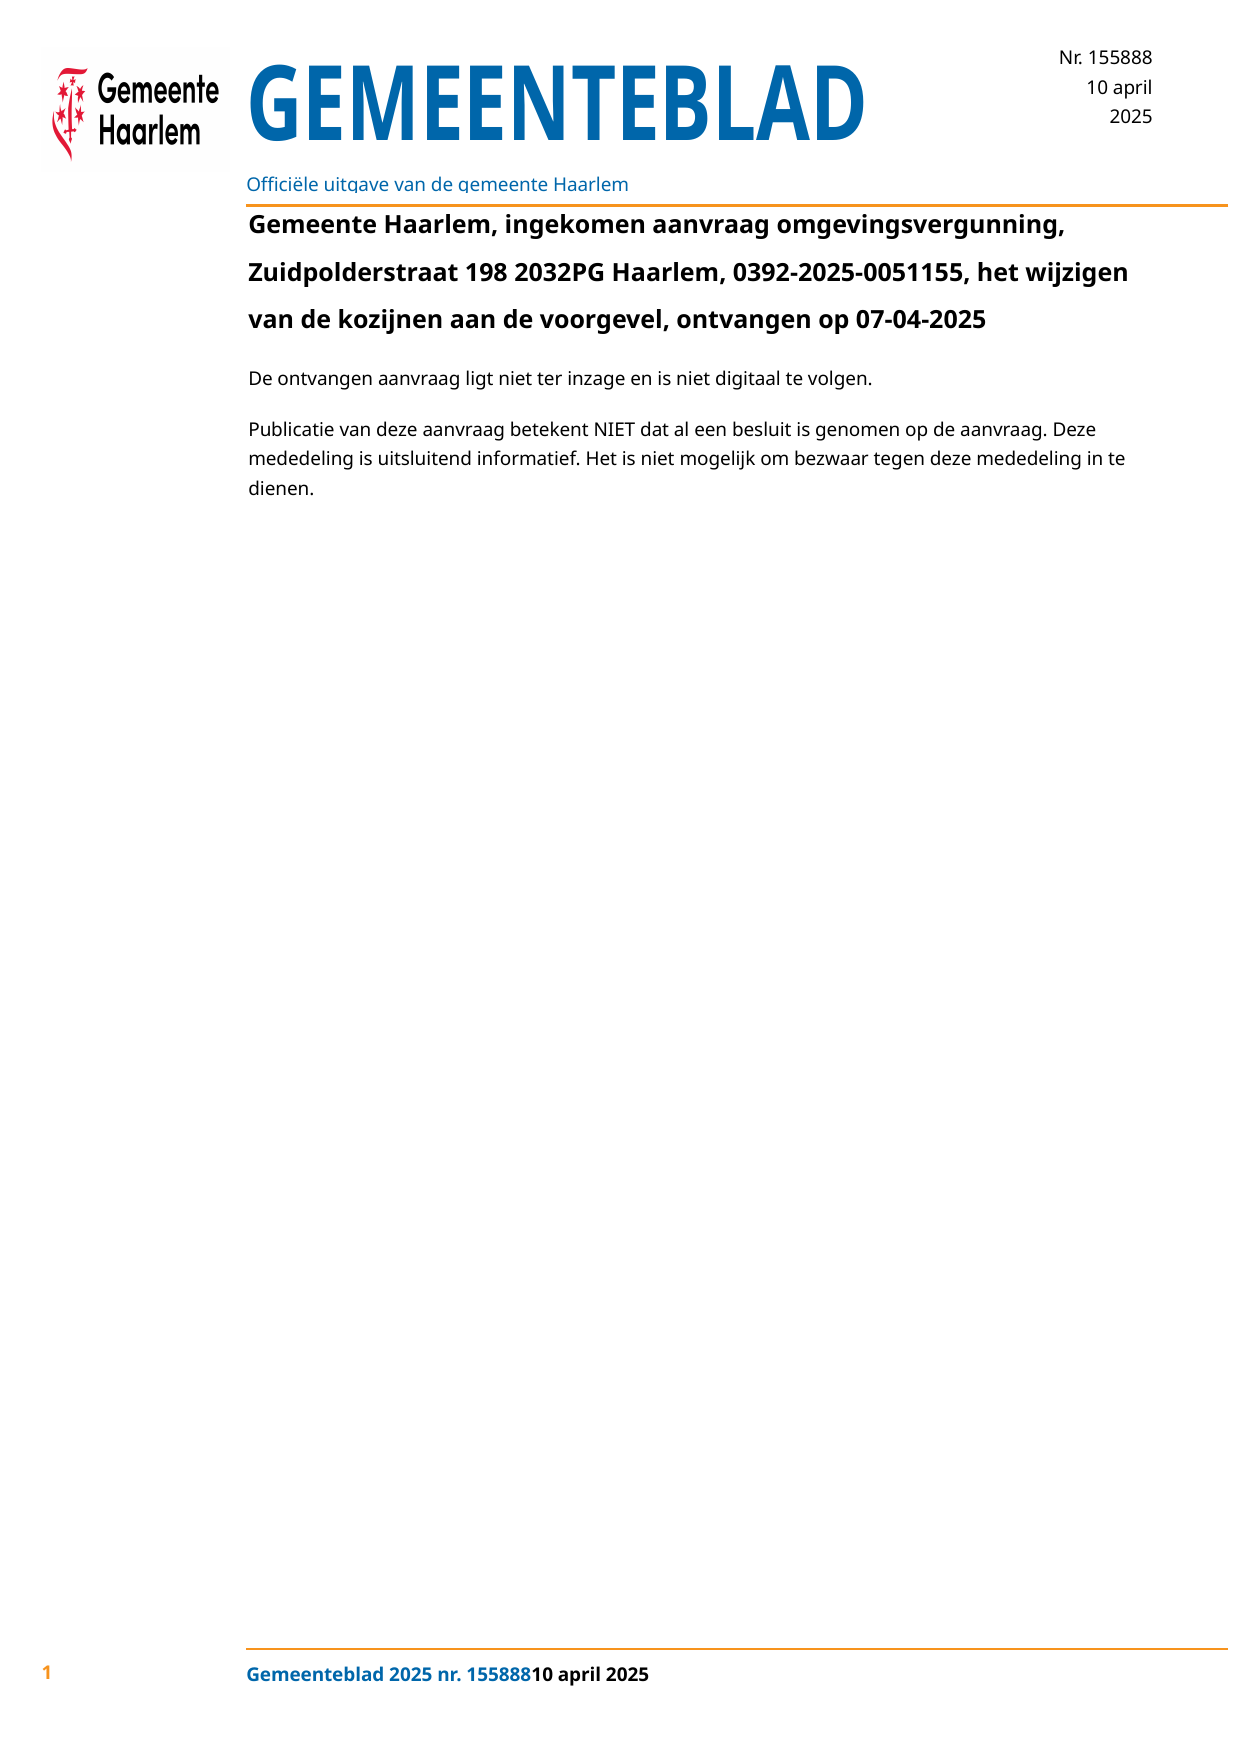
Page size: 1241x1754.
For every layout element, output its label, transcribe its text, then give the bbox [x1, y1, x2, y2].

picture [41, 47, 231, 172]
text Gemeente Haarlem, ingekomen aanvraag omgevingsvergunning, Zuidpolderstraat 198 2032PG Haarlem, 0392-2025-0051155, het wijzigen van de kozijnen aan de voorgevel, ontvangen op 07-04-2025 [248, 207, 1152, 336]
text Publicatie van deze aanvraag betekent NIET dat al een besluit is genomen op de aanvraag. Deze mededeling is uitsluitend informatief. Het is niet mogelijk om bezwaar tegen deze mededeling in te dienen. [248, 416, 1152, 501]
text De ontvangen aanvraag ligt niet ter inzage en is niet digitaal te volgen. [248, 366, 1152, 391]
